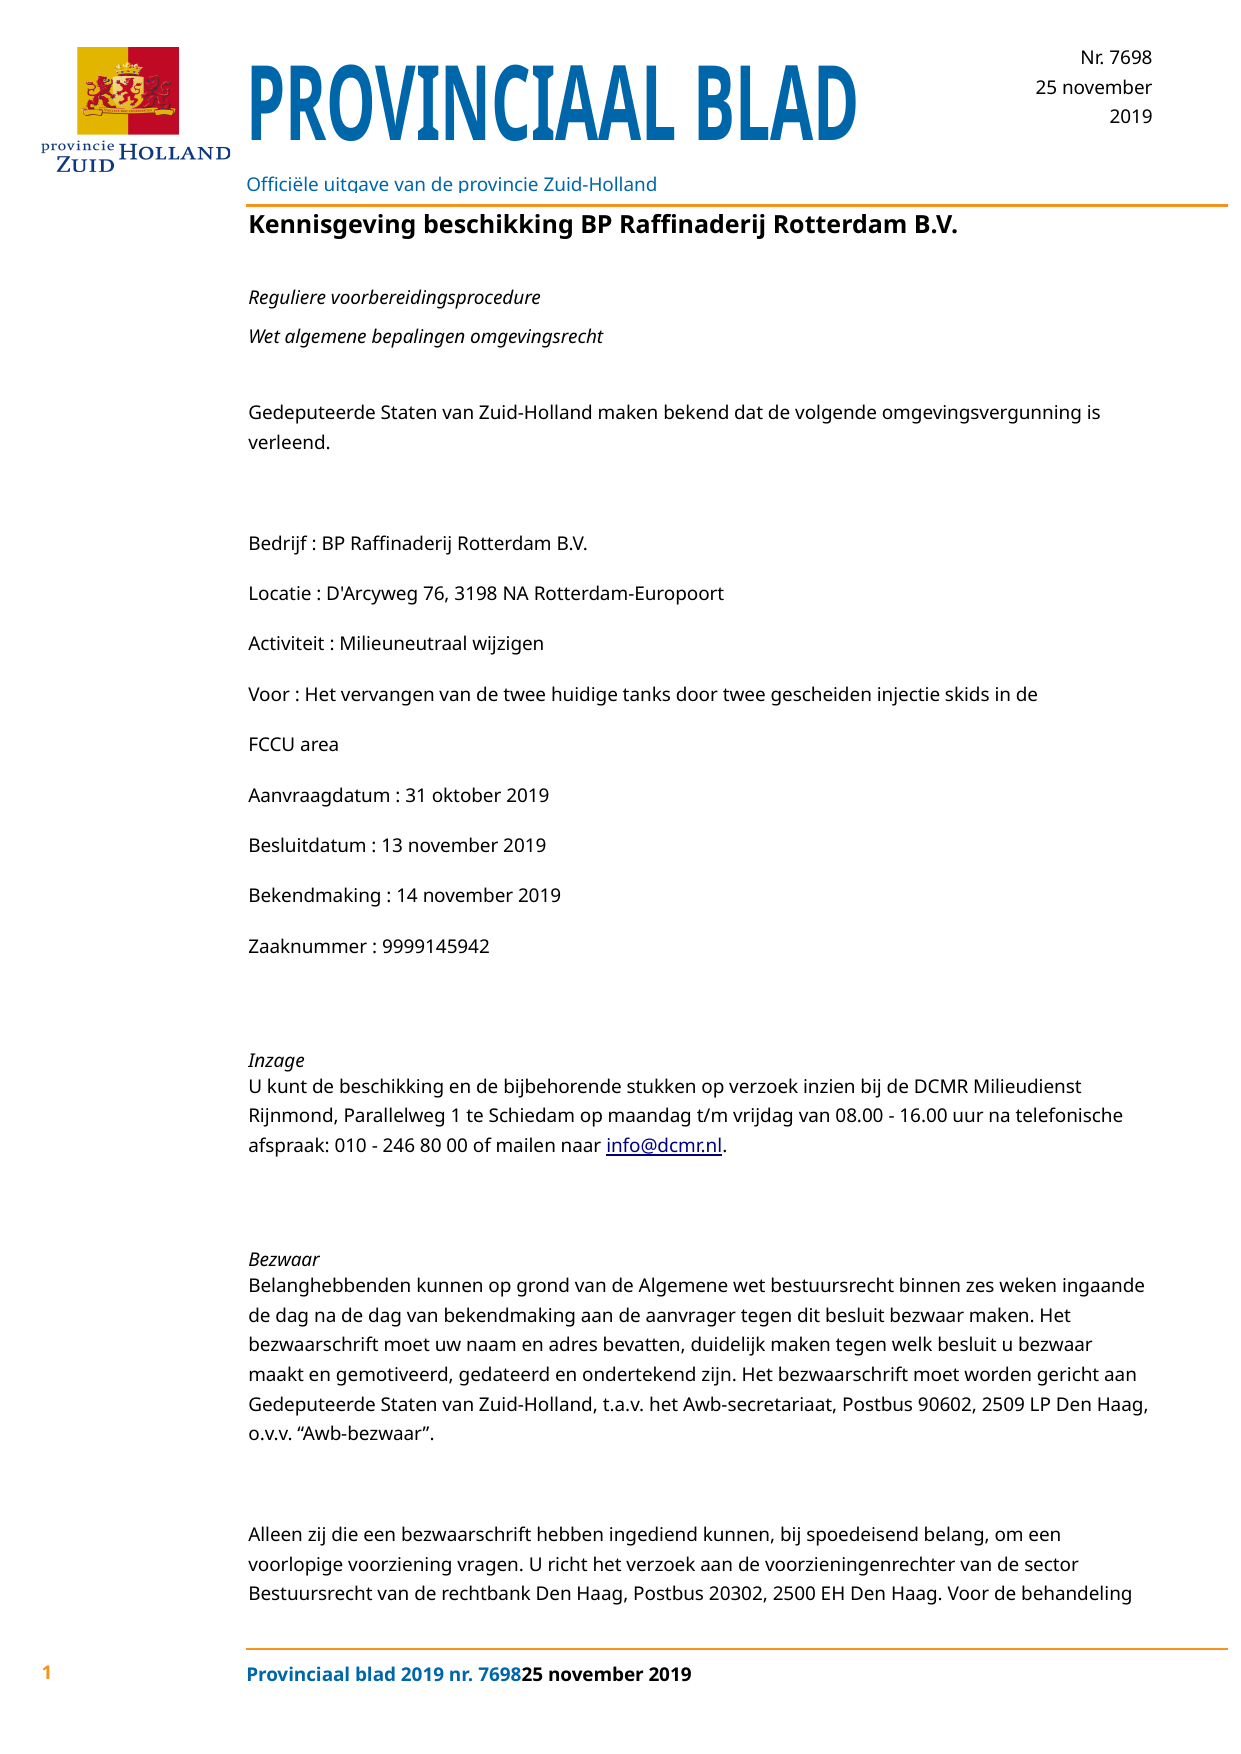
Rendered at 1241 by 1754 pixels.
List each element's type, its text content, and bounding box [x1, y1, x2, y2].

text Bekendmaking : 14 november 2019 [248, 883, 1152, 908]
text Bezwaar [248, 1247, 1152, 1272]
text Inzage [248, 1047, 1152, 1073]
text Gedeputeerde Staten van Zuid-Holland maken bekend dat de volgende omgevingsvergunning is verleend. [248, 399, 1152, 454]
text Zaaknummer : 9999145942 [248, 933, 1152, 959]
picture [41, 47, 231, 172]
text Besluitdatum : 13 november 2019 [248, 832, 1152, 858]
text Locatie : D'Arcyweg 76, 3198 NA Rotterdam-Europoort [248, 580, 1152, 606]
text Aanvraagdatum : 31 oktober 2019 [248, 782, 1152, 807]
text Reguliere voorbereidingsprocedure [248, 284, 1152, 309]
text Bedrijf : BP Raffinaderij Rotterdam B.V. [248, 530, 1152, 555]
text Kennisgeving beschikking BP Raffinaderij Rotterdam B.V. [248, 207, 1152, 241]
text Belanghebbenden kunnen op grond van de Algemene wet bestuursrecht binnen zes weken ingaande de dag na de dag van bekendmaking aan de aanvrager tegen dit besluit bezwaar maken. Het bezwaarschrift moet uw naam en adres bevatten, duidelijk maken tegen welk besluit u bezwaar maakt en gemotiveerd, gedateerd en ondertekend zijn. Het bezwaarschrift moet worden gericht aan Gedeputeerde Staten van Zuid-Holland, t.a.v. het Awb-secretariaat, Postbus 90602, 2509 LP Den Haag, o.v.v. “Awb-bezwaar”. [248, 1272, 1152, 1446]
text Voor : Het vervangen van de twee huidige tanks door twee gescheiden injectie skids in de [248, 681, 1152, 707]
text U kunt de beschikking en de bijbehorende stukken op verzoek inzien bij de DCMR Milieudienst Rijnmond, Parallelweg 1 te Schiedam op maandag t/m vrijdag van 08.00 - 16.00 uur na telefonische afspraak: 010 - 246 80 00 of mailen naar info@dcmr.nl. [248, 1073, 1152, 1158]
text Alleen zij die een bezwaarschrift hebben ingediend kunnen, bij spoedeisend belang, om een voorlopige voorziening vragen. U richt het verzoek aan de voorzieningenrechter van de sector Bestuursrecht van de rechtbank Den Haag, Postbus 20302, 2500 EH Den Haag. Voor de behandeling [248, 1521, 1152, 1606]
text Activiteit : Milieuneutraal wijzigen [248, 631, 1152, 656]
text Wet algemene bepalingen omgevingsrecht [248, 323, 1152, 349]
text FCCU area [248, 731, 1152, 757]
